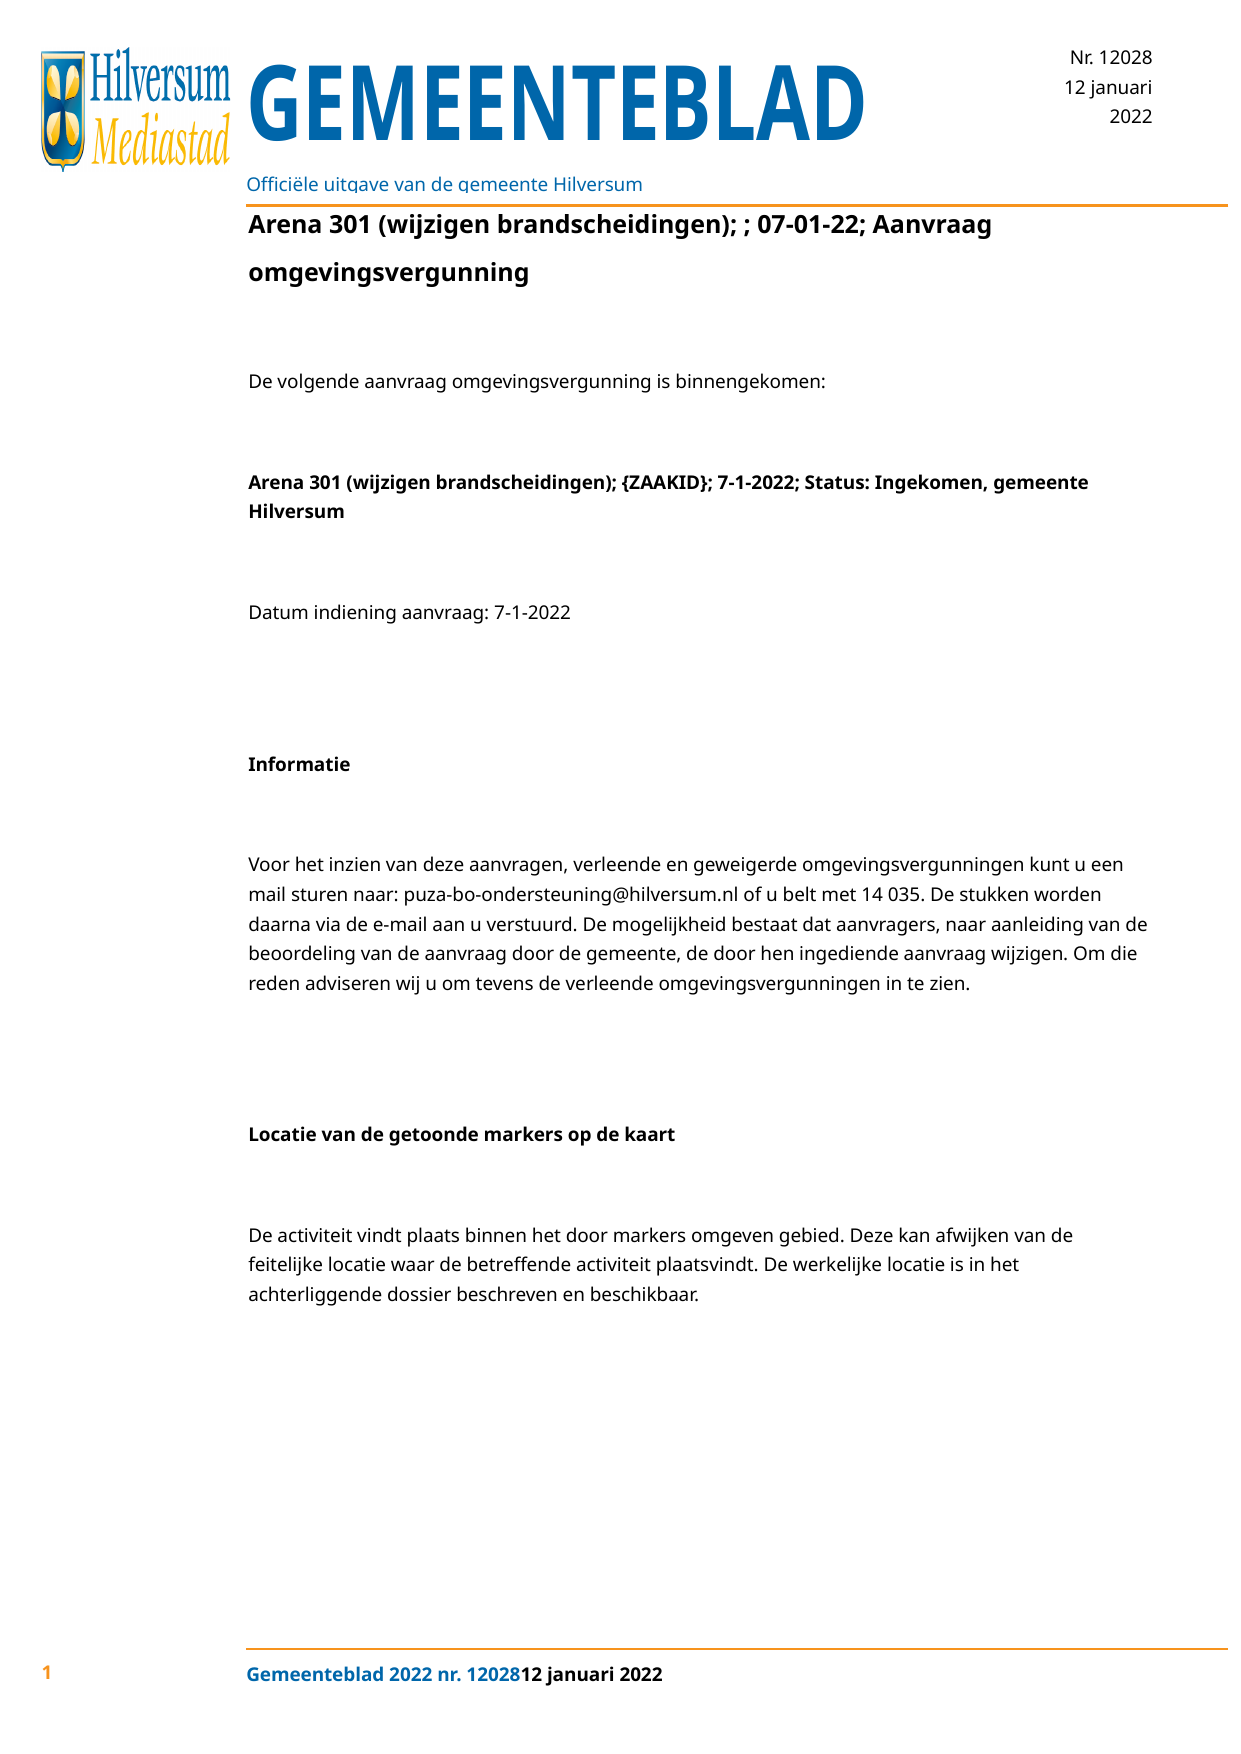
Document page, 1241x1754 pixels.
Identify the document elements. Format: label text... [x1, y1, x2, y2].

text Locatie van de getoonde markers op de kaart [248, 1121, 1152, 1147]
text Informatie [248, 751, 1152, 777]
text Arena 301 (wijzigen brandscheidingen); {ZAAKID}; 7-1-2022; Status: Ingekomen, gemeente Hilversum [248, 469, 1152, 524]
text De activiteit vindt plaats binnen het door markers omgeven gebied. Deze kan afwijken van de feitelijke locatie waar de betreffende activiteit plaatsvindt. De werkelijke locatie is in het achterliggende dossier beschreven en beschikbaar. [248, 1222, 1152, 1307]
text Arena 301 (wijzigen brandscheidingen); ; 07-01-22; Aanvraag omgevingsvergunning [248, 207, 1152, 288]
picture [41, 47, 231, 172]
text Voor het inzien van deze aanvragen, verleende en geweigerde omgevingsvergunningen kunt u een mail sturen naar: puza-bo-ondersteuning@hilversum.nl of u belt met 14 035. De stukken worden daarna via de e-mail aan u verstuurd. De mogelijkheid bestaat dat aanvragers, naar aanleiding van de beoordeling van de aanvraag door de gemeente, de door hen ingediende aanvraag wijzigen. Om die reden adviseren wij u om tevens de verleende omgevingsvergunningen in te zien. [248, 852, 1152, 996]
text De volgende aanvraag omgevingsvergunning is binnengekomen: [248, 368, 1152, 394]
text Datum indiening aanvraag: 7-1-2022 [248, 599, 1152, 625]
